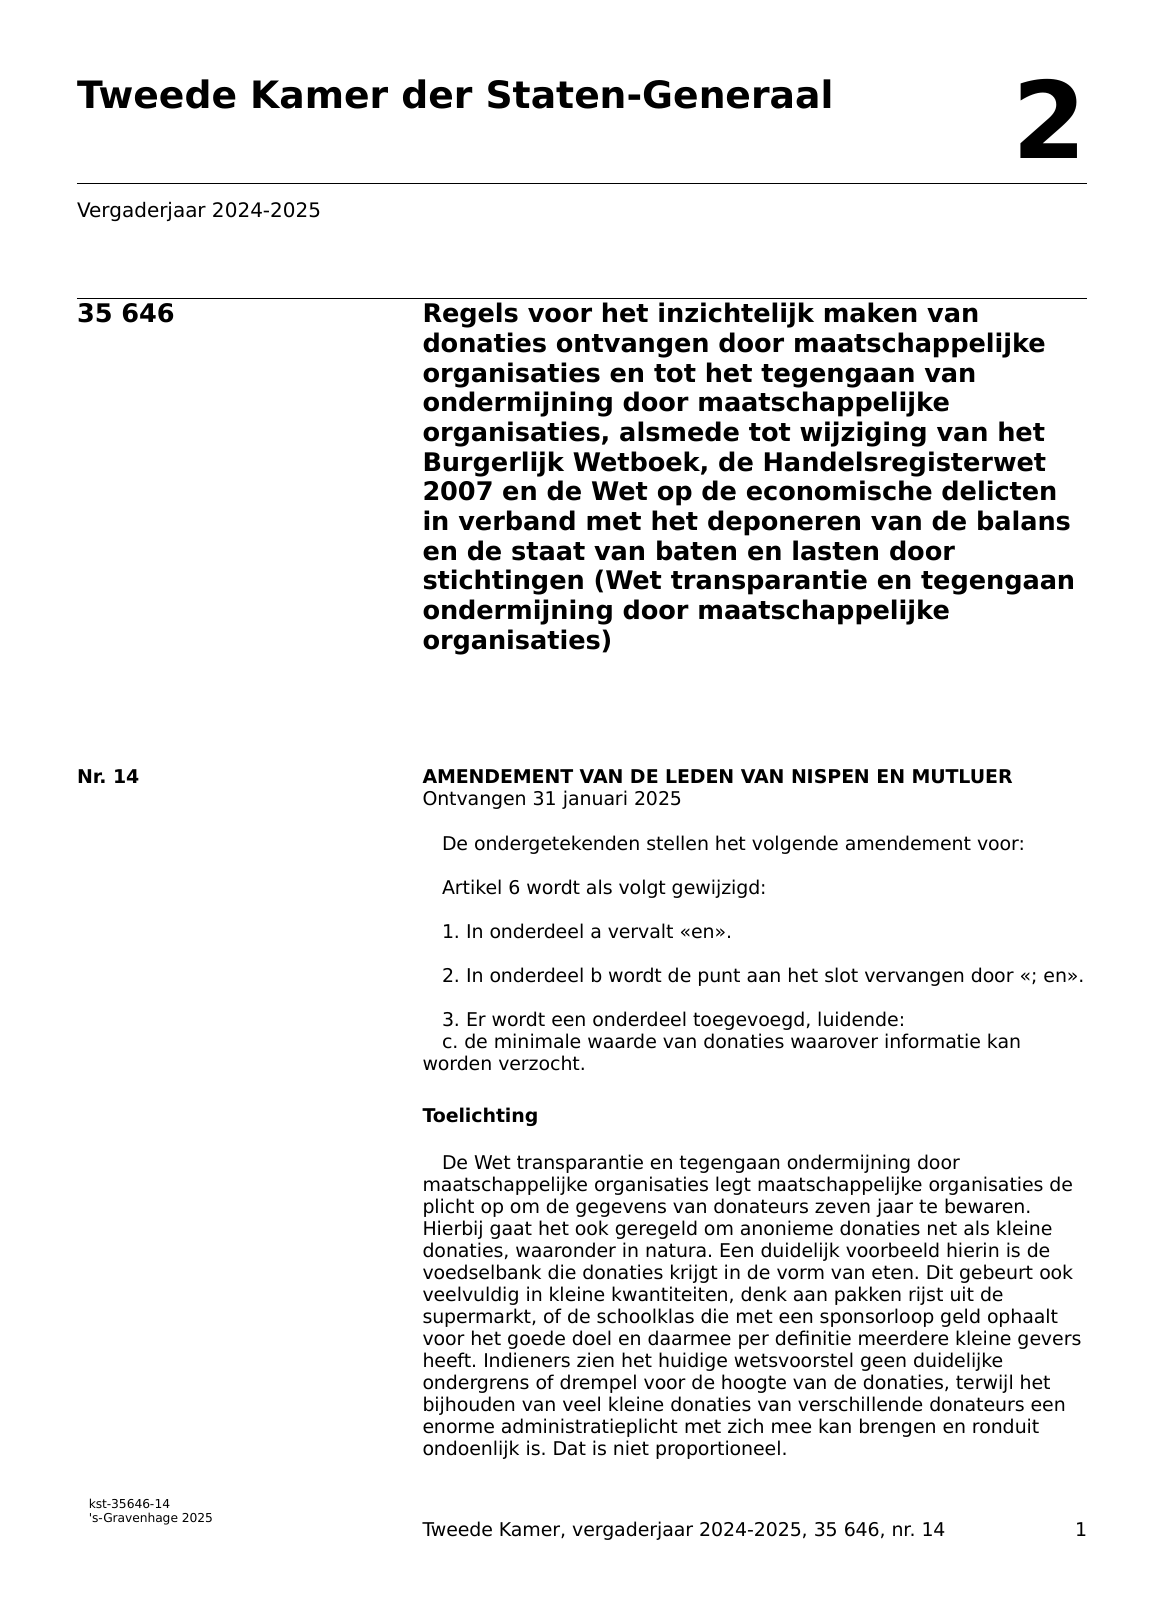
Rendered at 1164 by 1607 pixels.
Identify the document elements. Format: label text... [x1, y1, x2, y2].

subtitle 35 646 Regels voor het inzichtelijk maken van donaties ontvangen door maatschappelijke organisaties en tot het tegengaan van ondermijning door maatschappelijke organisaties, alsmede tot wijziging van het Burgerlijk Wetboek, de Handelsregisterwet 2007 en de Wet op de economische delicten in verband met het deponeren van de balans en de staat van baten en lasten door stichtingen (Wet transparantie en tegengaan ondermijning door maatschappelijke organisaties) [77, 299, 1087, 655]
text De ondergetekenden stellen het volgende amendement voor: [422, 832, 1087, 854]
text Ontvangen 31 januari 2025 [422, 788, 1087, 810]
text 1. In onderdeel a vervalt «en». [422, 921, 1087, 943]
text De Wet transparantie en tegengaan ondermijning door maatschappelijke organisaties legt maatschappelijke organisaties de plicht op om de gegevens van donateurs zeven jaar te bewaren. Hierbij gaat het ook geregeld om anonieme donaties net als kleine donaties, waaronder in natura. Een duidelijk voorbeeld hierin is de voedselbank die donaties krijgt in de vorm van eten. Dit gebeurt ook veelvuldig in kleine kwantiteiten, denk aan pakken rijst uit de supermarkt, of de schoolklas die met een sponsorloop geld ophaalt voor het goede doel en daarmee per definitie meerdere kleine gevers heeft. Indieners zien het huidige wetsvoorstel geen duidelijke ondergrens of drempel voor de hoogte van de donaties, terwijl het bijhouden van veel kleine donaties van verschillende donateurs een enorme administratieplicht met zich mee kan brengen en ronduit ondoenlijk is. Dat is niet proportioneel. [422, 1152, 1087, 1460]
text 's-Gravenhage 2025 [88, 1511, 323, 1525]
text Artikel 6 wordt als volgt gewijzigd: [422, 877, 1087, 898]
text c. de minimale waarde van donaties waarover informatie kan worden verzocht. [422, 1031, 1087, 1075]
table_header Tweede Kamer der Staten-Generaal [77, 59, 886, 183]
subtitle Nr. 14 AMENDEMENT VAN DE LEDEN VAN NISPEN EN MUTLUER [77, 766, 1087, 788]
text kst-35646-14 [88, 1497, 323, 1511]
text 2. In onderdeel b wordt de punt aan het slot vervangen door «; en». [422, 965, 1087, 987]
table_cell Vergaderjaar 2024-2025 [77, 184, 1087, 298]
subtitle Toelichting [422, 1105, 1087, 1127]
text 3. Er wordt een onderdeel toegevoegd, luidende: [422, 1009, 1087, 1031]
table_header 2 [886, 59, 1087, 183]
